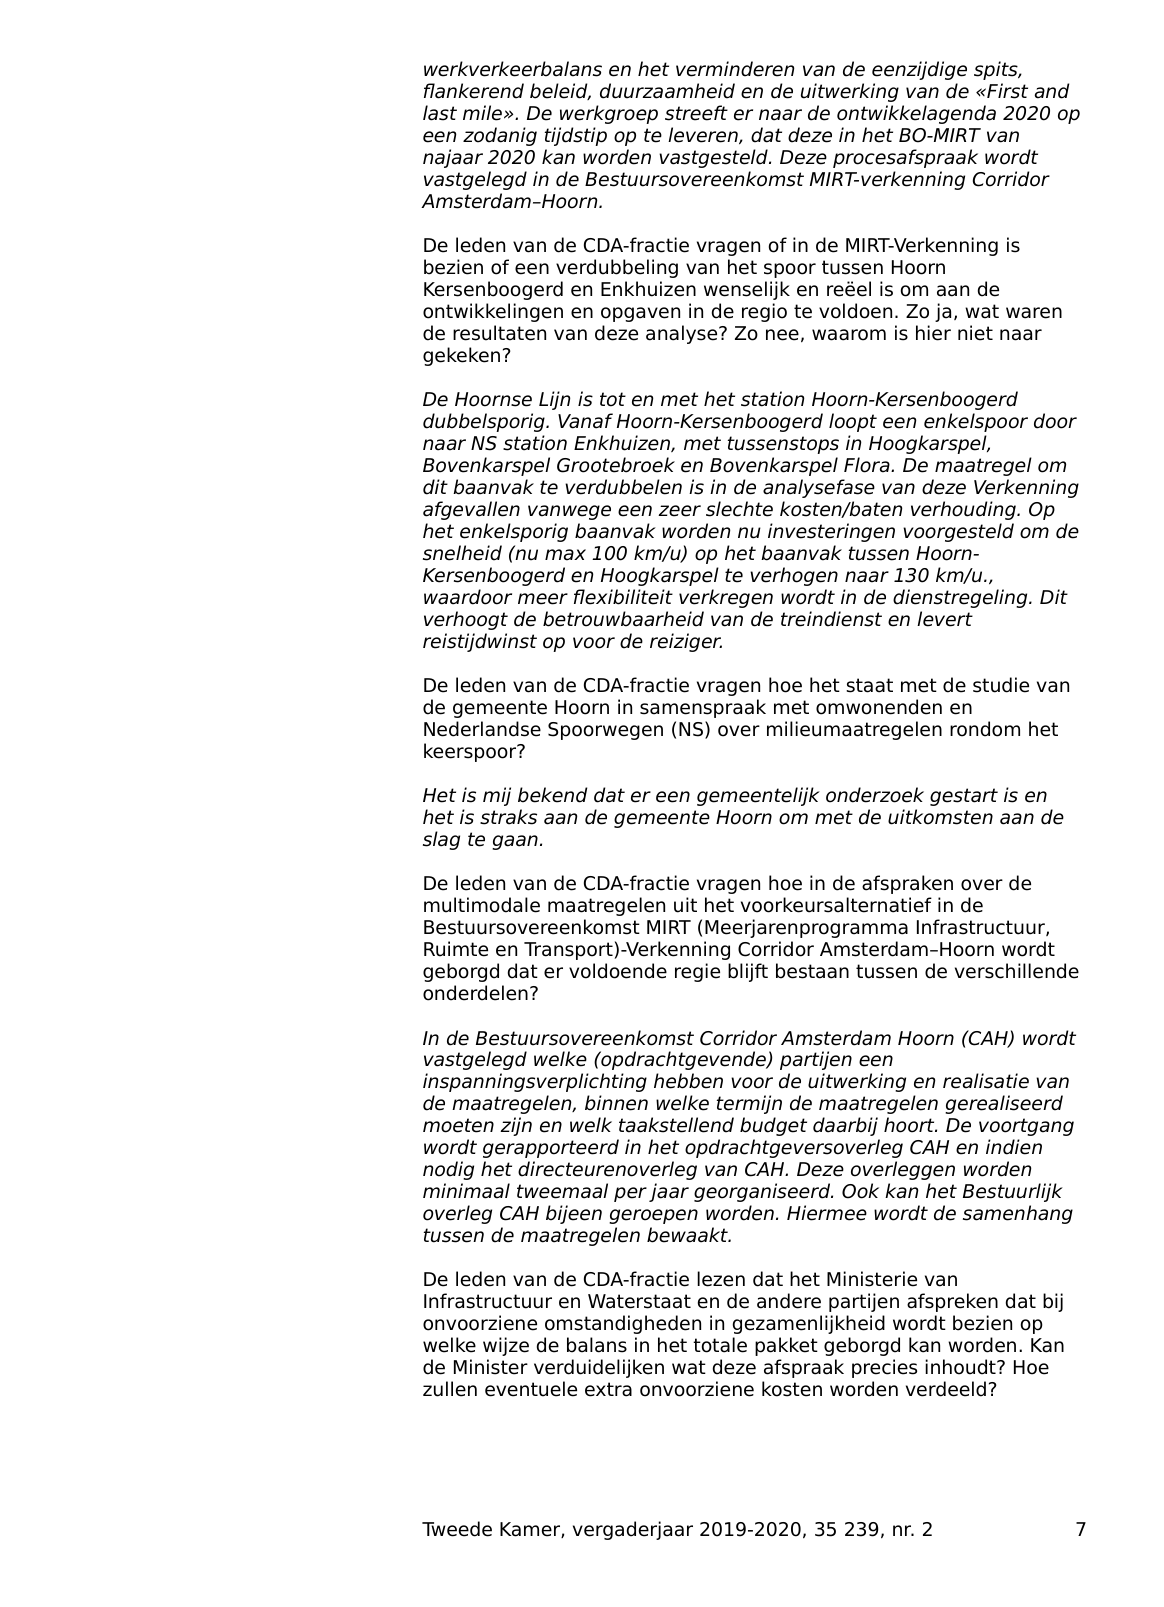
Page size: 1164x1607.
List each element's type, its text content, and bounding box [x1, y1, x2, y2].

text De leden van de CDA-fractie vragen of in de MIRT-Verkenning is bezien of een verdubbeling van het spoor tussen Hoorn Kersenboogerd en Enkhuizen wenselijk en reëel is om aan de ontwikkelingen en opgaven in de regio te voldoen. Zo ja, wat waren de resultaten van deze analyse? Zo nee, waarom is hier niet naar gekeken? [422, 235, 1087, 367]
text In de Bestuursovereenkomst Corridor Amsterdam Hoorn (CAH) wordt vastgelegd welke (opdrachtgevende) partijen een inspanningsverplichting hebben voor de uitwerking en realisatie van de maatregelen, binnen welke termijn de maatregelen gerealiseerd moeten zijn en welk taakstellend budget daarbij hoort. De voortgang wordt gerapporteerd in het opdrachtgeversoverleg CAH en indien nodig het directeurenoverleg van CAH. Deze overleggen worden minimaal tweemaal per jaar georganiseerd. Ook kan het Bestuurlijk overleg CAH bijeen geroepen worden. Hiermee wordt de samenhang tussen de maatregelen bewaakt. [422, 1027, 1087, 1247]
text De Hoornse Lijn is tot en met het station Hoorn-Kersenboogerd dubbelsporig. Vanaf Hoorn-Kersenboogerd loopt een enkelspoor door naar NS station Enkhuizen, met tussenstops in Hoogkarspel, Bovenkarspel Grootebroek en Bovenkarspel Flora. De maatregel om dit baanvak te verdubbelen is in de analysefase van deze Verkenning afgevallen vanwege een zeer slechte kosten/baten verhouding. Op het enkelsporig baanvak worden nu investeringen voorgesteld om de snelheid (nu max 100 km/u) op het baanvak tussen Hoorn-Kersenboogerd en Hoogkarspel te verhogen naar 130 km/u., waardoor meer flexibiliteit verkregen wordt in de dienstregeling. Dit verhoogt de betrouwbaarheid van de treindienst en levert reistijdwinst op voor de reiziger. [422, 389, 1087, 653]
text De leden van de CDA-fractie lezen dat het Ministerie van Infrastructuur en Waterstaat en de andere partijen afspreken dat bij onvoorziene omstandigheden in gezamenlijkheid wordt bezien op welke wijze de balans in het totale pakket geborgd kan worden. Kan de Minister verduidelijken wat deze afspraak precies inhoudt? Hoe zullen eventuele extra onvoorziene kosten worden verdeeld? [422, 1269, 1087, 1401]
text De leden van de CDA-fractie vragen hoe in de afspraken over de multimodale maatregelen uit het voorkeursalternatief in de Bestuursovereenkomst MIRT (Meerjarenprogramma Infrastructuur, Ruimte en Transport)-Verkenning Corridor Amsterdam–Hoorn wordt geborgd dat er voldoende regie blijft bestaan tussen de verschillende onderdelen? [422, 873, 1087, 1005]
text werkverkeerbalans en het verminderen van de eenzijdige spits, flankerend beleid, duurzaamheid en de uitwerking van de «First and last mile». De werkgroep streeft er naar de ontwikkelagenda 2020 op een zodanig tijdstip op te leveren, dat deze in het BO-MIRT van najaar 2020 kan worden vastgesteld. Deze procesafspraak wordt vastgelegd in de Bestuursovereenkomst MIRT-verkenning Corridor Amsterdam–Hoorn. [422, 59, 1087, 213]
text De leden van de CDA-fractie vragen hoe het staat met de studie van de gemeente Hoorn in samenspraak met omwonenden en Nederlandse Spoorwegen (NS) over milieumaatregelen rondom het keerspoor? [422, 675, 1087, 763]
text Het is mij bekend dat er een gemeentelijk onderzoek gestart is en het is straks aan de gemeente Hoorn om met de uitkomsten aan de slag te gaan. [422, 785, 1087, 851]
